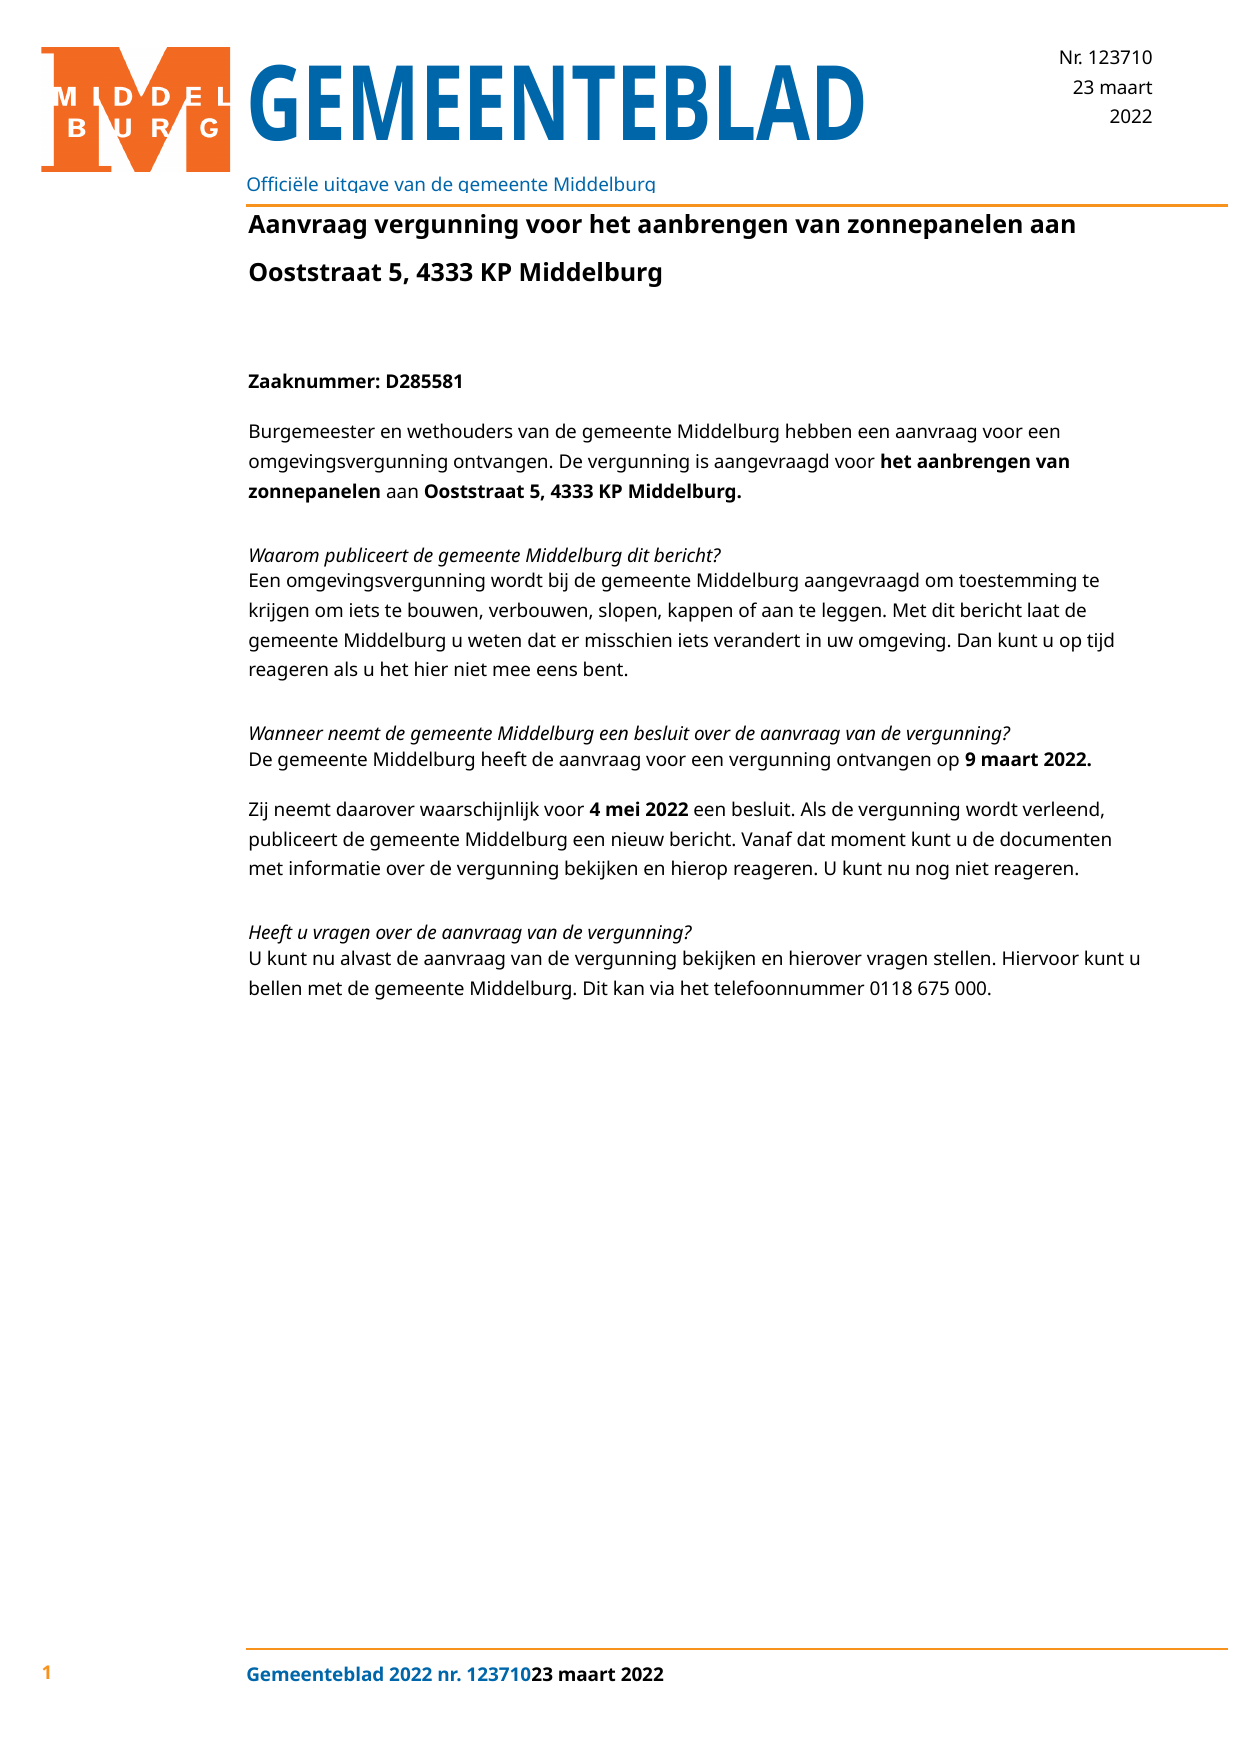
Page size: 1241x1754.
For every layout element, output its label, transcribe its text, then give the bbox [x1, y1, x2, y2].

text U kunt nu alvast de aanvraag van de vergunning bekijken en hierover vragen stellen. Hiervoor kunt u bellen met de gemeente Middelburg. Dit kan via het telefoonnummer 0118 675 000. [248, 945, 1152, 1001]
text Een omgevingsvergunning wordt bij de gemeente Middelburg aangevraagd om toestemming te krijgen om iets te bouwen, verbouwen, slopen, kappen of aan te leggen. Met dit bericht laat de gemeente Middelburg u weten dat er misschien iets verandert in uw omgeving. Dan kunt u op tijd reageren als u het hier niet mee eens bent. [248, 568, 1152, 682]
text Burgemeester en wethouders van de gemeente Middelburg hebben een aanvraag voor een omgevingsvergunning ontvangen. De vergunning is aangevraagd voor het aanbrengen van zonnepanelen aan Ooststraat 5, 4333 KP Middelburg. [248, 419, 1152, 504]
text Wanneer neemt de gemeente Middelburg een besluit over de aanvraag van de vergunning? [248, 720, 1152, 746]
picture [41, 47, 231, 172]
text Waarom publiceert de gemeente Middelburg dit bericht? [248, 542, 1152, 568]
text Aanvraag vergunning voor het aanbrengen van zonnepanelen aan Ooststraat 5, 4333 KP Middelburg [248, 207, 1152, 288]
text Zaaknummer: D285581 [248, 368, 1152, 394]
text Zij neemt daarover waarschijnlijk voor 4 mei 2022 een besluit. Als de vergunning wordt verleend, publiceert de gemeente Middelburg een nieuw bericht. Vanaf dat moment kunt u de documenten met informatie over de vergunning bekijken en hierop reageren. U kunt nu nog niet reageren. [248, 796, 1152, 881]
text De gemeente Middelburg heeft de aanvraag voor een vergunning ontvangen op 9 maart 2022. [248, 746, 1152, 772]
text Heeft u vragen over de aanvraag van de vergunning? [248, 919, 1152, 945]
